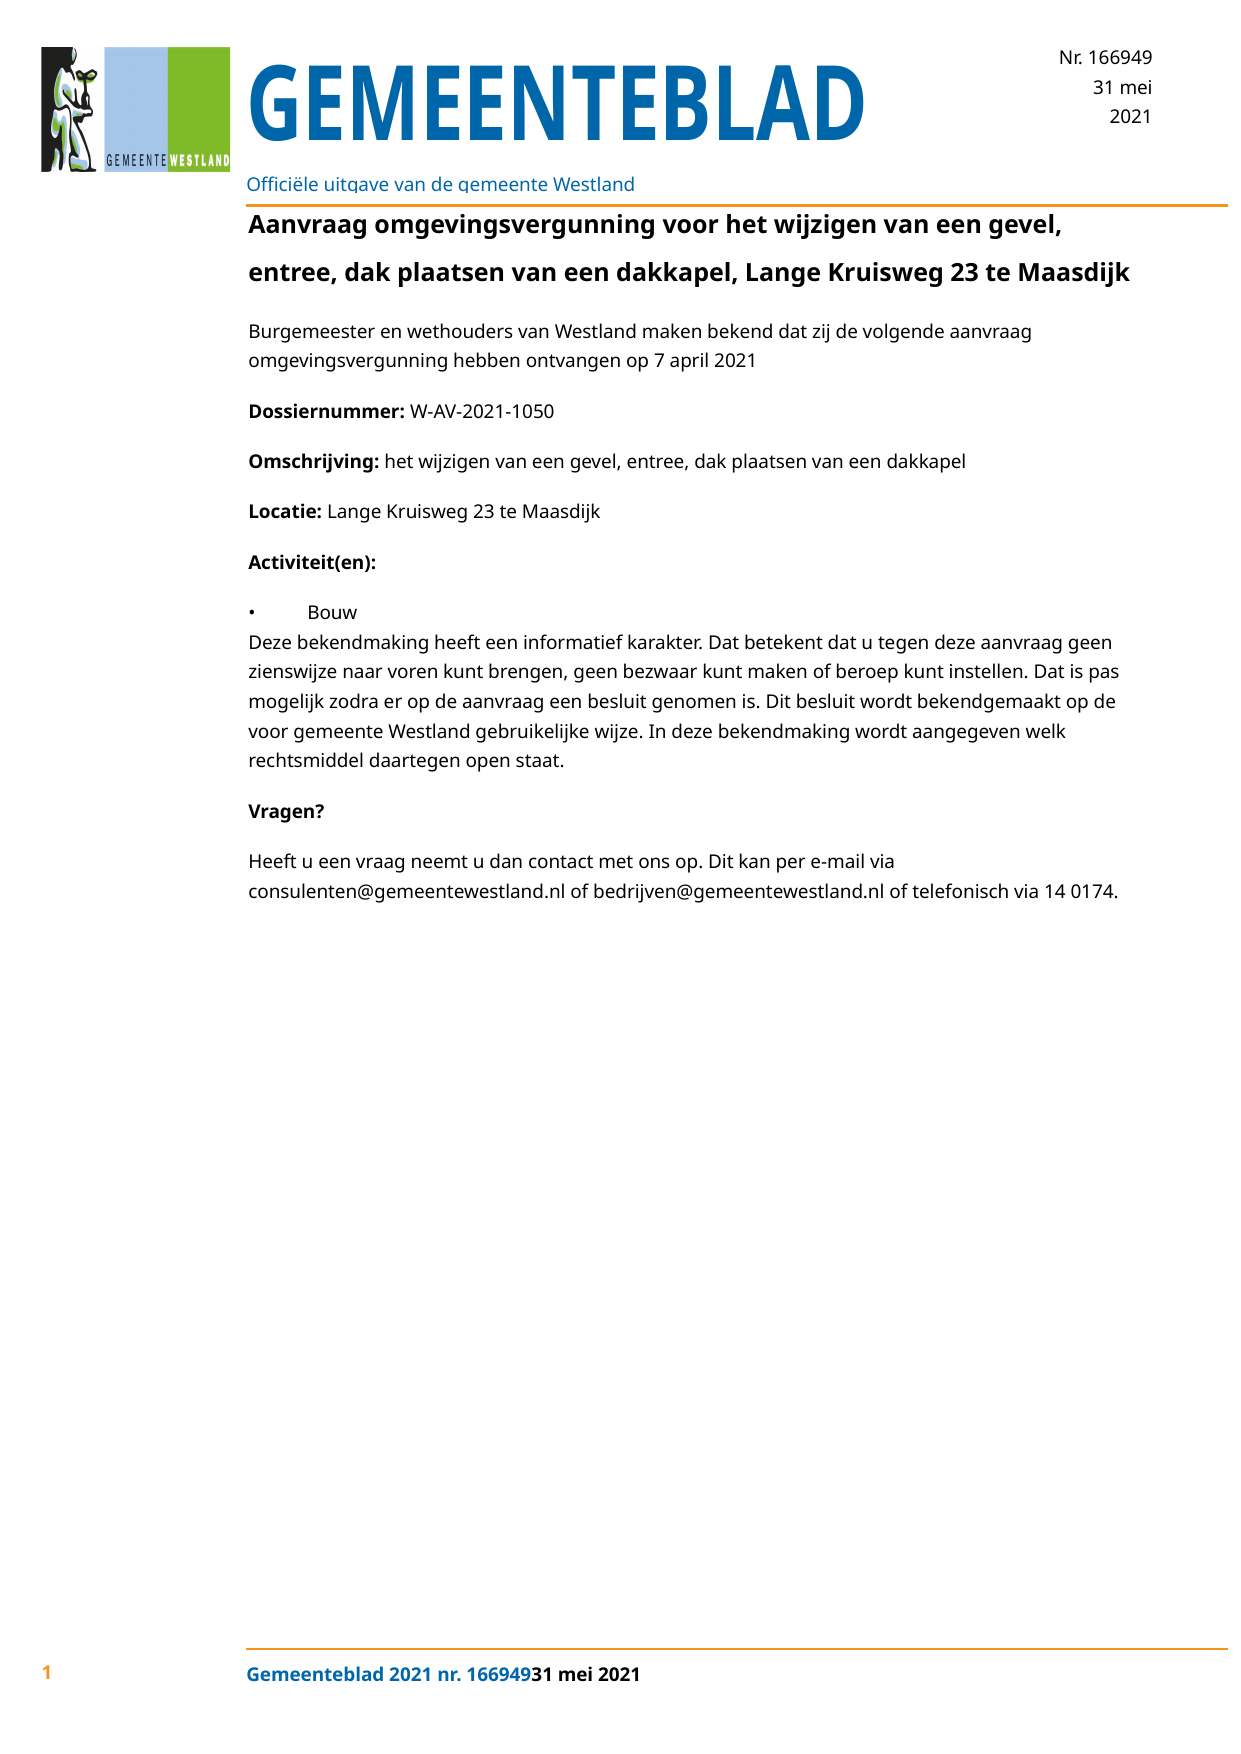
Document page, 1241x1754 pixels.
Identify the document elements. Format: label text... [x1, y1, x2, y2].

text Burgemeester en wethouders van Westland maken bekend dat zij de volgende aanvraag omgevingsvergunning hebben ontvangen op 7 april 2021 [248, 318, 1152, 373]
text Heeft u een vraag neemt u dan contact met ons op. Dit kan per e-mail via consulenten@gemeentewestland.nl of bedrijven@gemeentewestland.nl of telefonisch via 14 0174. [248, 848, 1152, 904]
list Bouw [248, 599, 1152, 625]
text Locatie: Lange Kruisweg 23 te Maasdijk [248, 499, 1152, 524]
text Omschrijving: het wijzigen van een gevel, entree, dak plaatsen van een dakkapel [248, 448, 1152, 474]
text Deze bekendmaking heeft een informatief karakter. Dat betekent dat u tegen deze aanvraag geen zienswijze naar voren kunt brengen, geen bezwaar kunt maken of beroep kunt instellen. Dat is pas mogelijk zodra er op de aanvraag een besluit genomen is. Dit besluit wordt bekendgemaakt op de voor gemeente Westland gebruikelijke wijze. In deze bekendmaking wordt aangegeven welk rechtsmiddel daartegen open staat. [248, 629, 1152, 773]
text Activiteit(en): [248, 549, 1152, 575]
text Aanvraag omgevingsvergunning voor het wijzigen van een gevel, entree, dak plaatsen van een dakkapel, Lange Kruisweg 23 te Maasdijk [248, 207, 1152, 288]
picture [41, 47, 231, 172]
text Vragen? [248, 798, 1152, 824]
text Dossiernummer: W-AV-2021-1050 [248, 398, 1152, 424]
